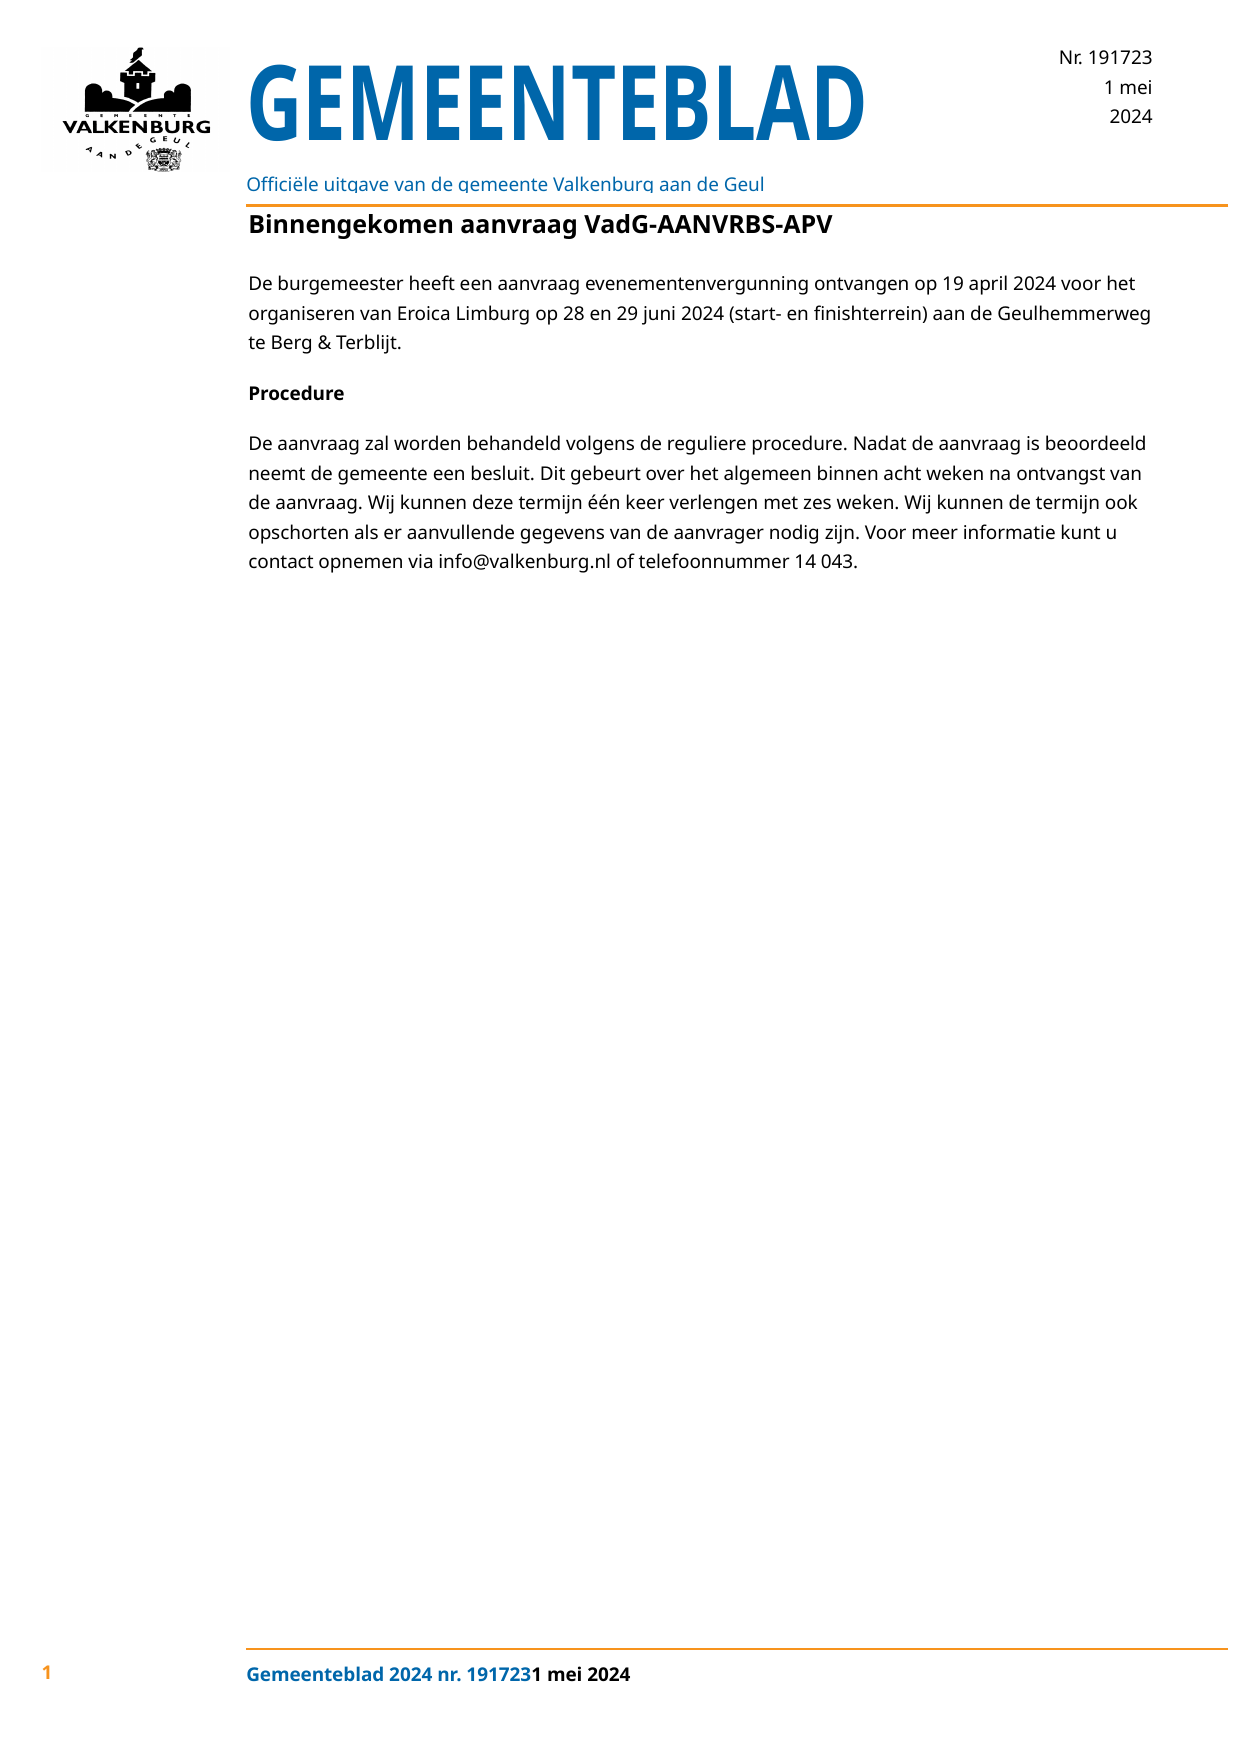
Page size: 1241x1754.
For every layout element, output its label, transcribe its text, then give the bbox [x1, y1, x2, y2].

picture [41, 47, 231, 172]
text De burgemeester heeft een aanvraag evenementenvergunning ontvangen op 19 april 2024 voor het organiseren van Eroica Limburg op 28 en 29 juni 2024 (start- en finishterrein) aan de Geulhemmerweg te Berg & Terblijt. [248, 270, 1152, 355]
text Procedure [248, 380, 1152, 406]
text Binnengekomen aanvraag VadG-AANVRBS-APV [248, 207, 1152, 241]
text De aanvraag zal worden behandeld volgens de reguliere procedure. Nadat de aanvraag is beoordeeld neemt de gemeente een besluit. Dit gebeurt over het algemeen binnen acht weken na ontvangst van de aanvraag. Wij kunnen deze termijn één keer verlengen met zes weken. Wij kunnen de termijn ook opschorten als er aanvullende gegevens van de aanvrager nodig zijn. Voor meer informatie kunt u contact opnemen via info@valkenburg.nl of telefoonnummer 14 043. [248, 430, 1152, 574]
